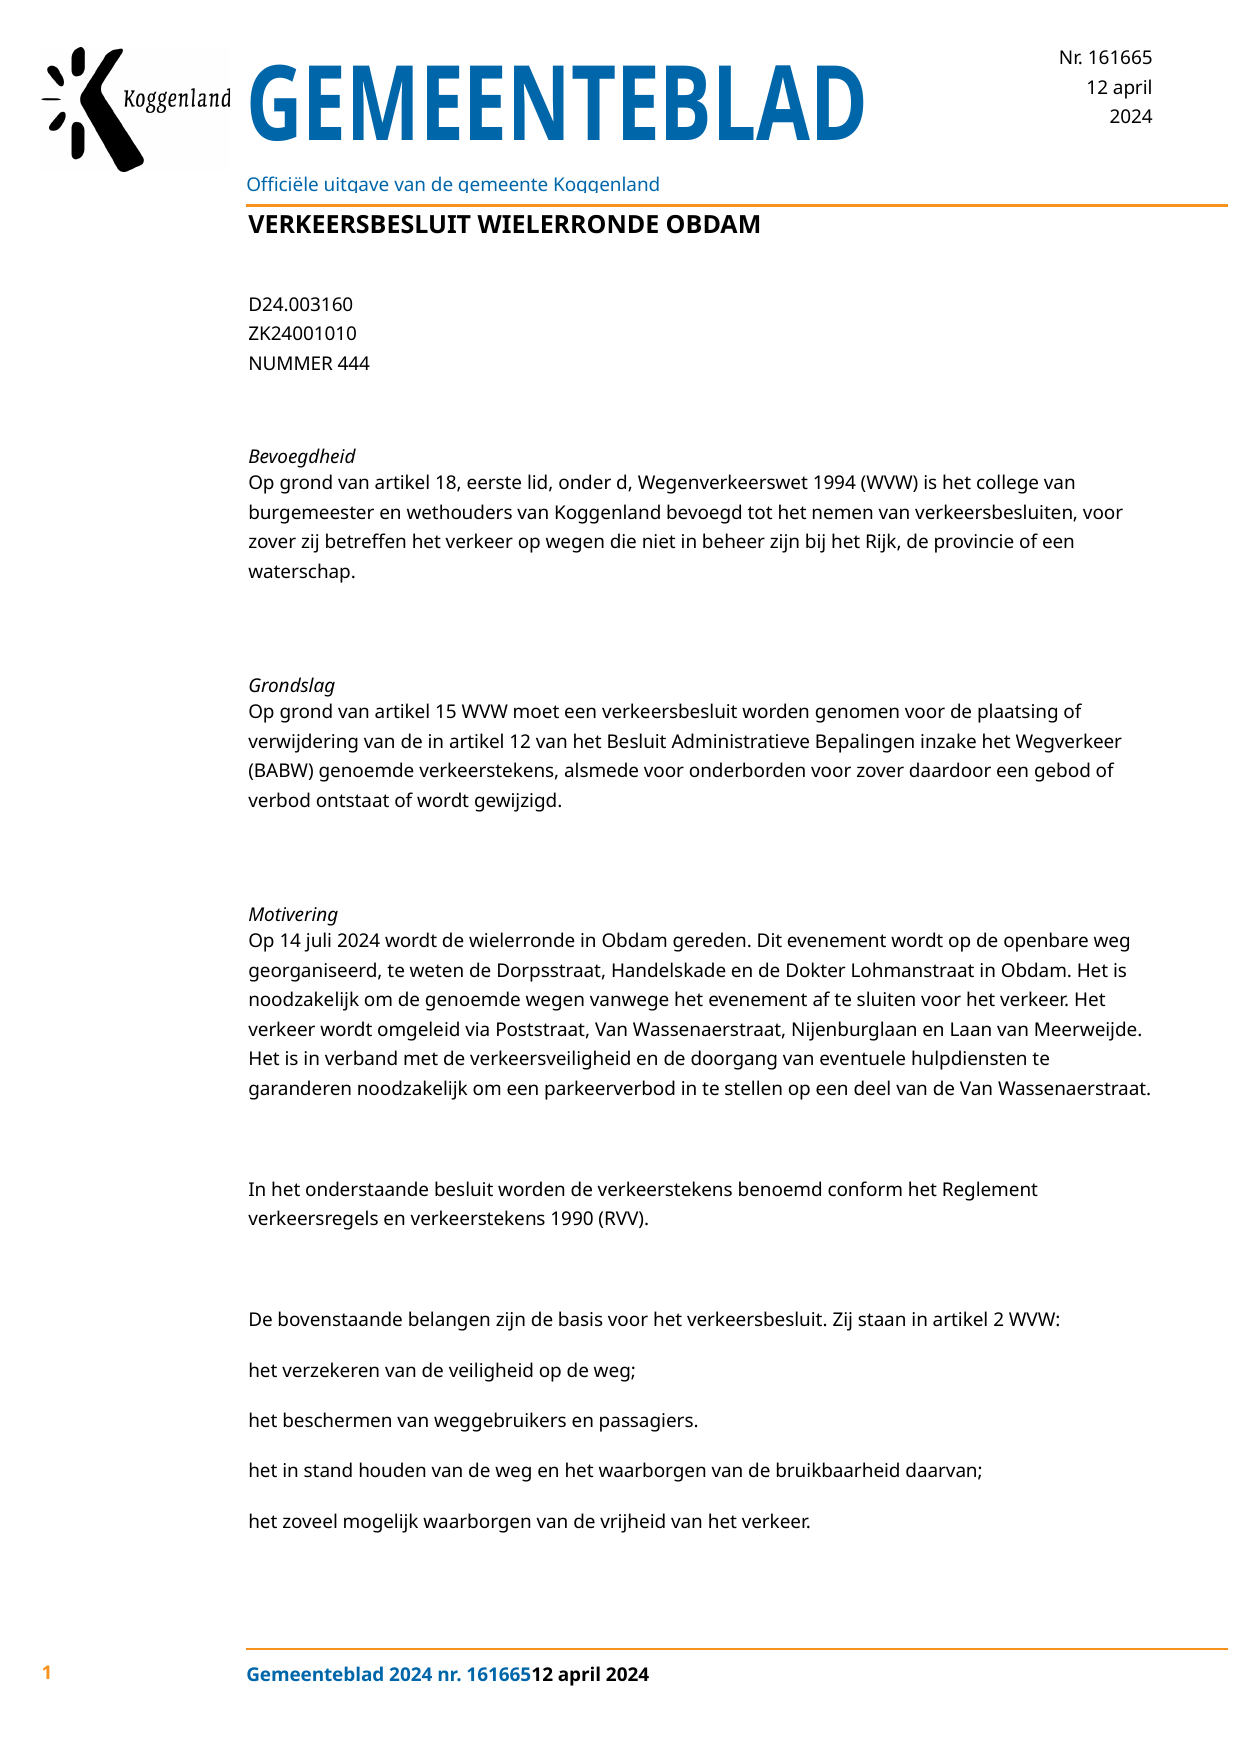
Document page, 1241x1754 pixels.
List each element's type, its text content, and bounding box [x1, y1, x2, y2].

text Grondslag [248, 673, 1152, 698]
text Op grond van artikel 15 WVW moet een verkeersbesluit worden genomen voor de plaatsing of verwijdering van de in artikel 12 van het Besluit Administratieve Bepalingen inzake het Wegverkeer (BABW) genoemde verkeerstekens, alsmede voor onderborden voor zover daardoor een gebod of verbod ontstaat of wordt gewijzigd. [248, 698, 1152, 813]
text het beschermen van weggebruikers en passagiers. [248, 1407, 1152, 1433]
text Motivering [248, 901, 1152, 927]
text het verzekeren van de veiligheid op de weg; [248, 1357, 1152, 1382]
text D24.003160 [248, 291, 1152, 317]
text ZK24001010 [248, 321, 1152, 346]
text NUMMER 444 [248, 350, 1152, 376]
text Bevoegdheid [248, 444, 1152, 469]
text VERKEERSBESLUIT WIELERRONDE OBDAM [248, 207, 1152, 241]
text het in stand houden van de weg en het waarborgen van de bruikbaarheid daarvan; [248, 1458, 1152, 1483]
text Op grond van artikel 18, eerste lid, onder d, Wegenverkeerswet 1994 (WVW) is het college van burgemeester en wethouders van Koggenland bevoegd tot het nemen van verkeersbesluiten, voor zover zij betreffen het verkeer op wegen die niet in beheer zijn bij het Rijk, de provincie of een waterschap. [248, 469, 1152, 584]
text Op 14 juli 2024 wordt de wielerronde in Obdam gereden. Dit evenement wordt op de openbare weg georganiseerd, te weten de Dorpsstraat, Handelskade en de Dokter Lohmanstraat in Obdam. Het is noodzakelijk om de genoemde wegen vanwege het evenement af te sluiten voor het verkeer. Het verkeer wordt omgeleid via Poststraat, Van Wassenaerstraat, Nijenburglaan en Laan van Meerweijde. Het is in verband met de verkeersveiligheid en de doorgang van eventuele hulpdiensten te garanderen noodzakelijk om een parkeerverbod in te stellen op een deel van de Van Wassenaerstraat. [248, 927, 1152, 1101]
text De bovenstaande belangen zijn de basis voor het verkeersbesluit. Zij staan in artikel 2 WVW: [248, 1306, 1152, 1332]
text In het onderstaande besluit worden de verkeerstekens benoemd conform het Reglement verkeersregels en verkeerstekens 1990 (RVV). [248, 1176, 1152, 1231]
text het zoveel mogelijk waarborgen van de vrijheid van het verkeer. [248, 1508, 1152, 1534]
picture [41, 47, 231, 172]
